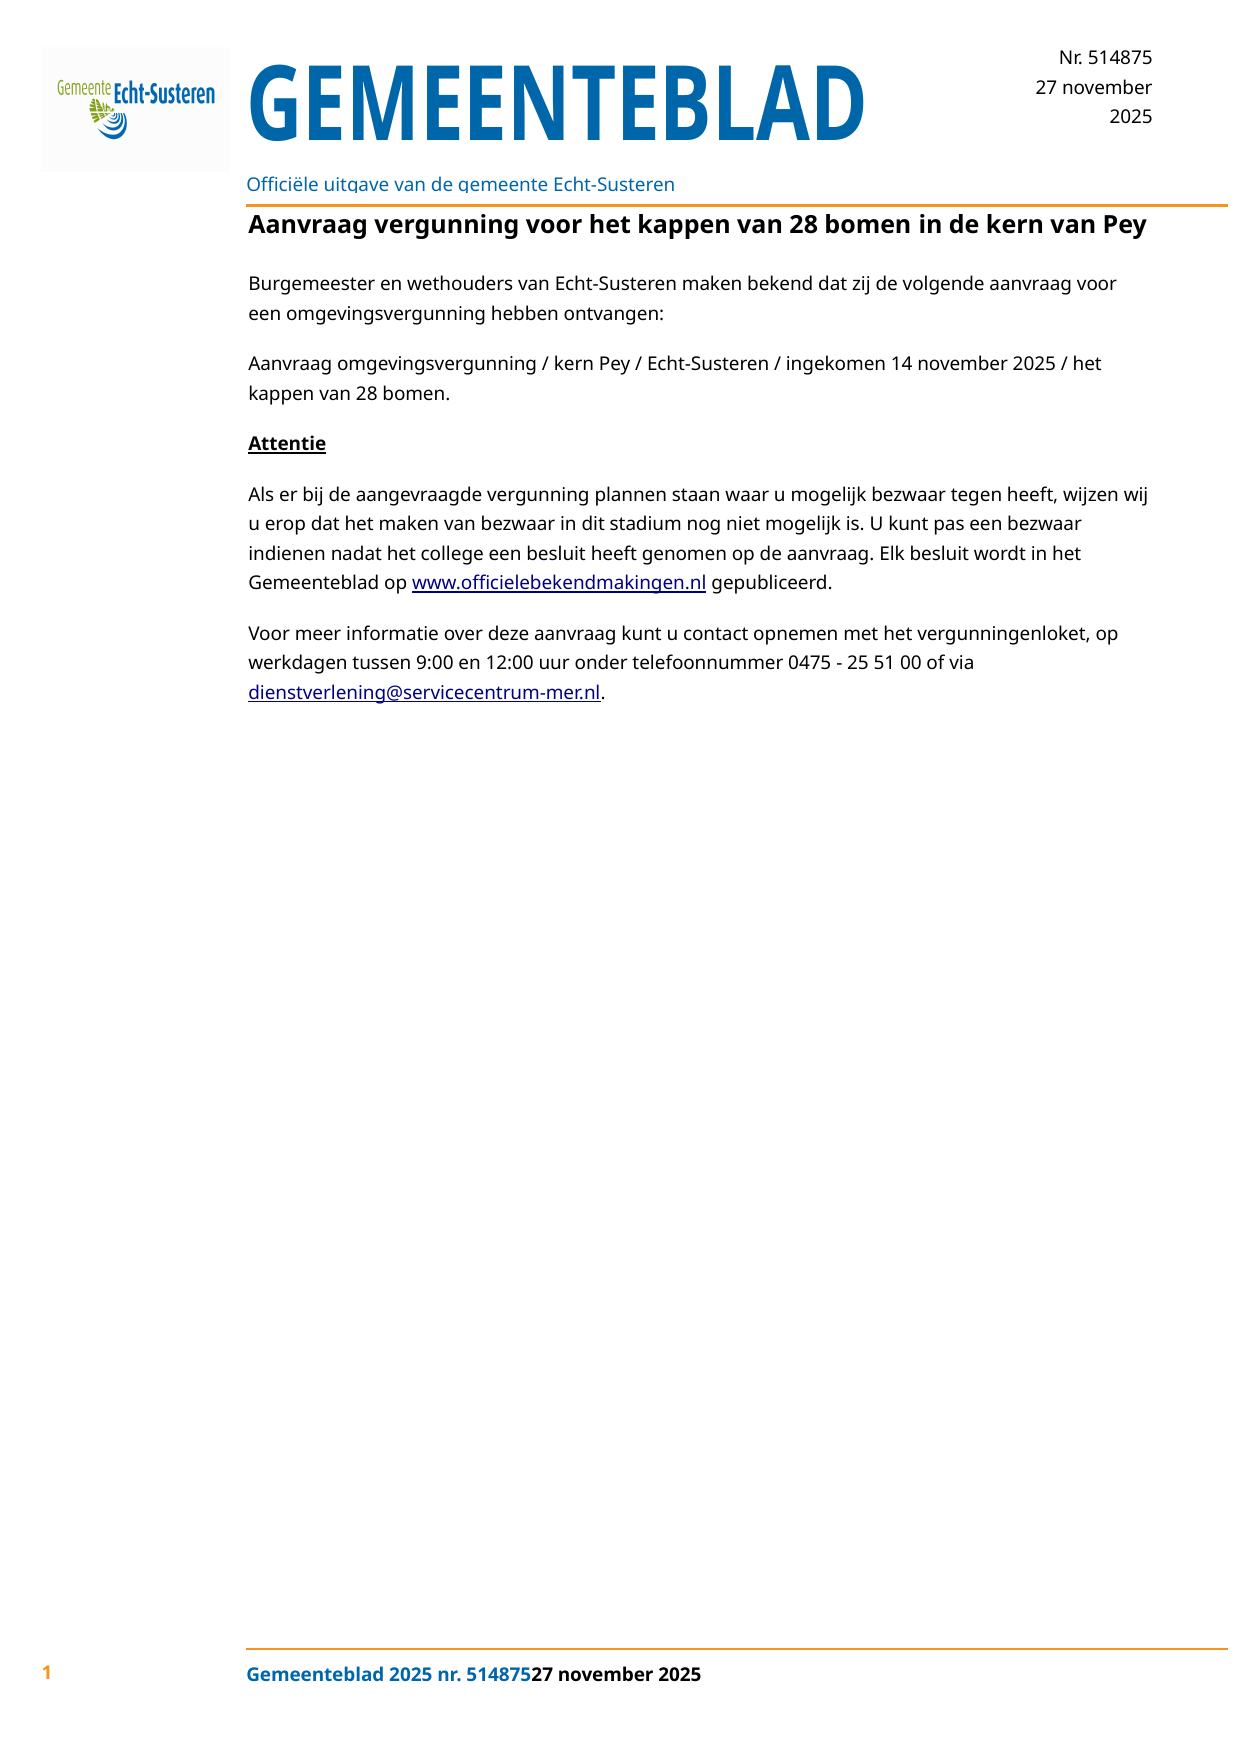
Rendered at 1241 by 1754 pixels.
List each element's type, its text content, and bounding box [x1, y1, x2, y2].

text Als er bij de aangevraagde vergunning plannen staan waar u mogelijk bezwaar tegen heeft, wijzen wij u erop dat het maken van bezwaar in dit stadium nog niet mogelijk is. U kunt pas een bezwaar indienen nadat het college een besluit heeft genomen op de aanvraag. Elk besluit wordt in het Gemeenteblad op www.officielebekendmakingen.nl gepubliceerd. [248, 481, 1152, 595]
text Voor meer informatie over deze aanvraag kunt u contact opnemen met het vergunningenloket, op werkdagen tussen 9:00 en 12:00 uur onder telefoonnummer 0475 - 25 51 00 of via dienstverlening@servicecentrum-mer.nl. [248, 620, 1152, 705]
text Aanvraag omgevingsvergunning / kern Pey / Echt-Susteren / ingekomen 14 november 2025 / het kappen van 28 bomen. [248, 350, 1152, 406]
text Aanvraag vergunning voor het kappen van 28 bomen in de kern van Pey [248, 207, 1152, 241]
text Attentie [248, 430, 1152, 456]
text Burgemeester en wethouders van Echt-Susteren maken bekend dat zij de volgende aanvraag voor een omgevingsvergunning hebben ontvangen: [248, 270, 1152, 326]
picture [41, 47, 231, 172]
